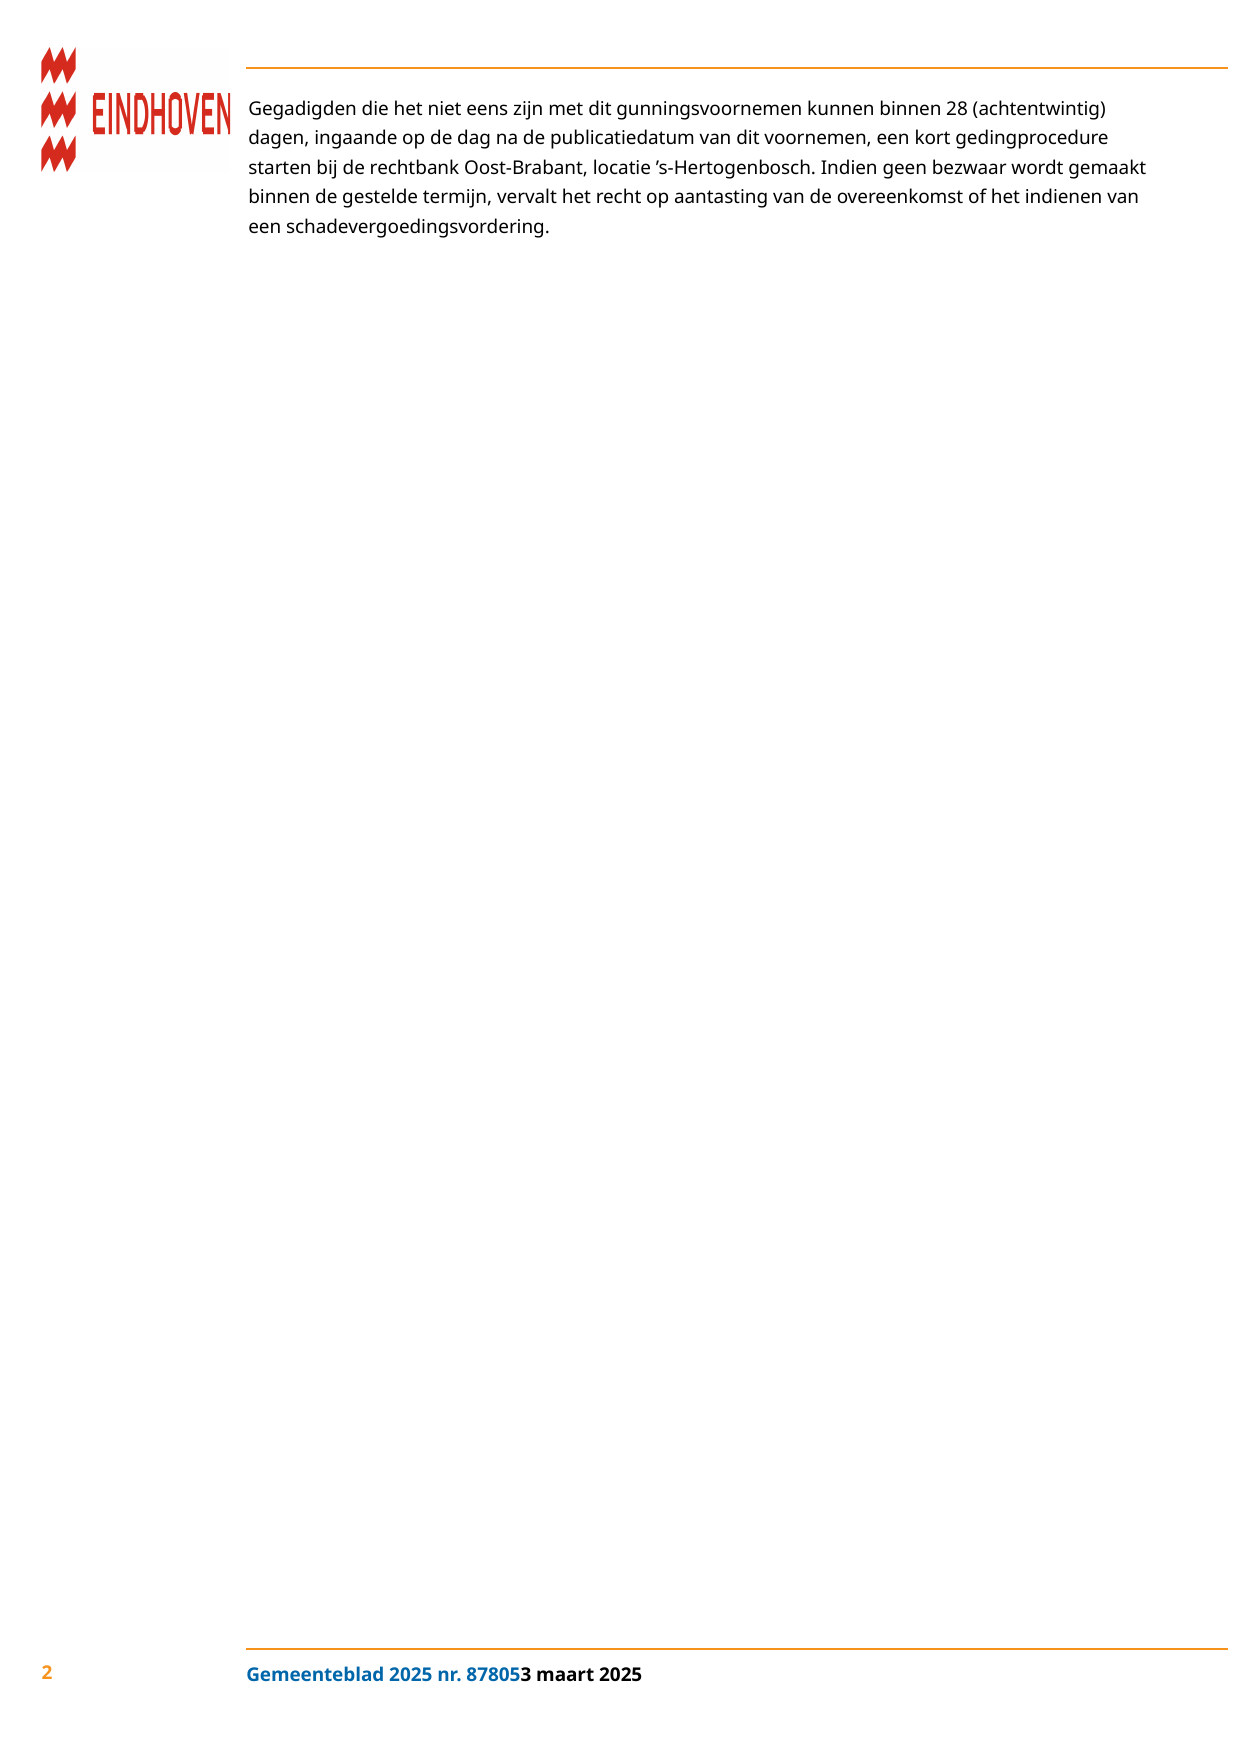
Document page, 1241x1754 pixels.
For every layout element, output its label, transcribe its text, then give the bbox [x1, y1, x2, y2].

picture [41, 47, 231, 172]
text Gegadigden die het niet eens zijn met dit gunningsvoornemen kunnen binnen 28 (achtentwintig) dagen, ingaande op de dag na de publicatiedatum van dit voornemen, een kort gedingprocedure starten bij de rechtbank Oost-Brabant, locatie ’s-Hertogenbosch. Indien geen bezwaar wordt gemaakt binnen de gestelde termijn, vervalt het recht op aantasting van de overeenkomst of het indienen van een schadevergoedingsvordering. [248, 95, 1152, 239]
